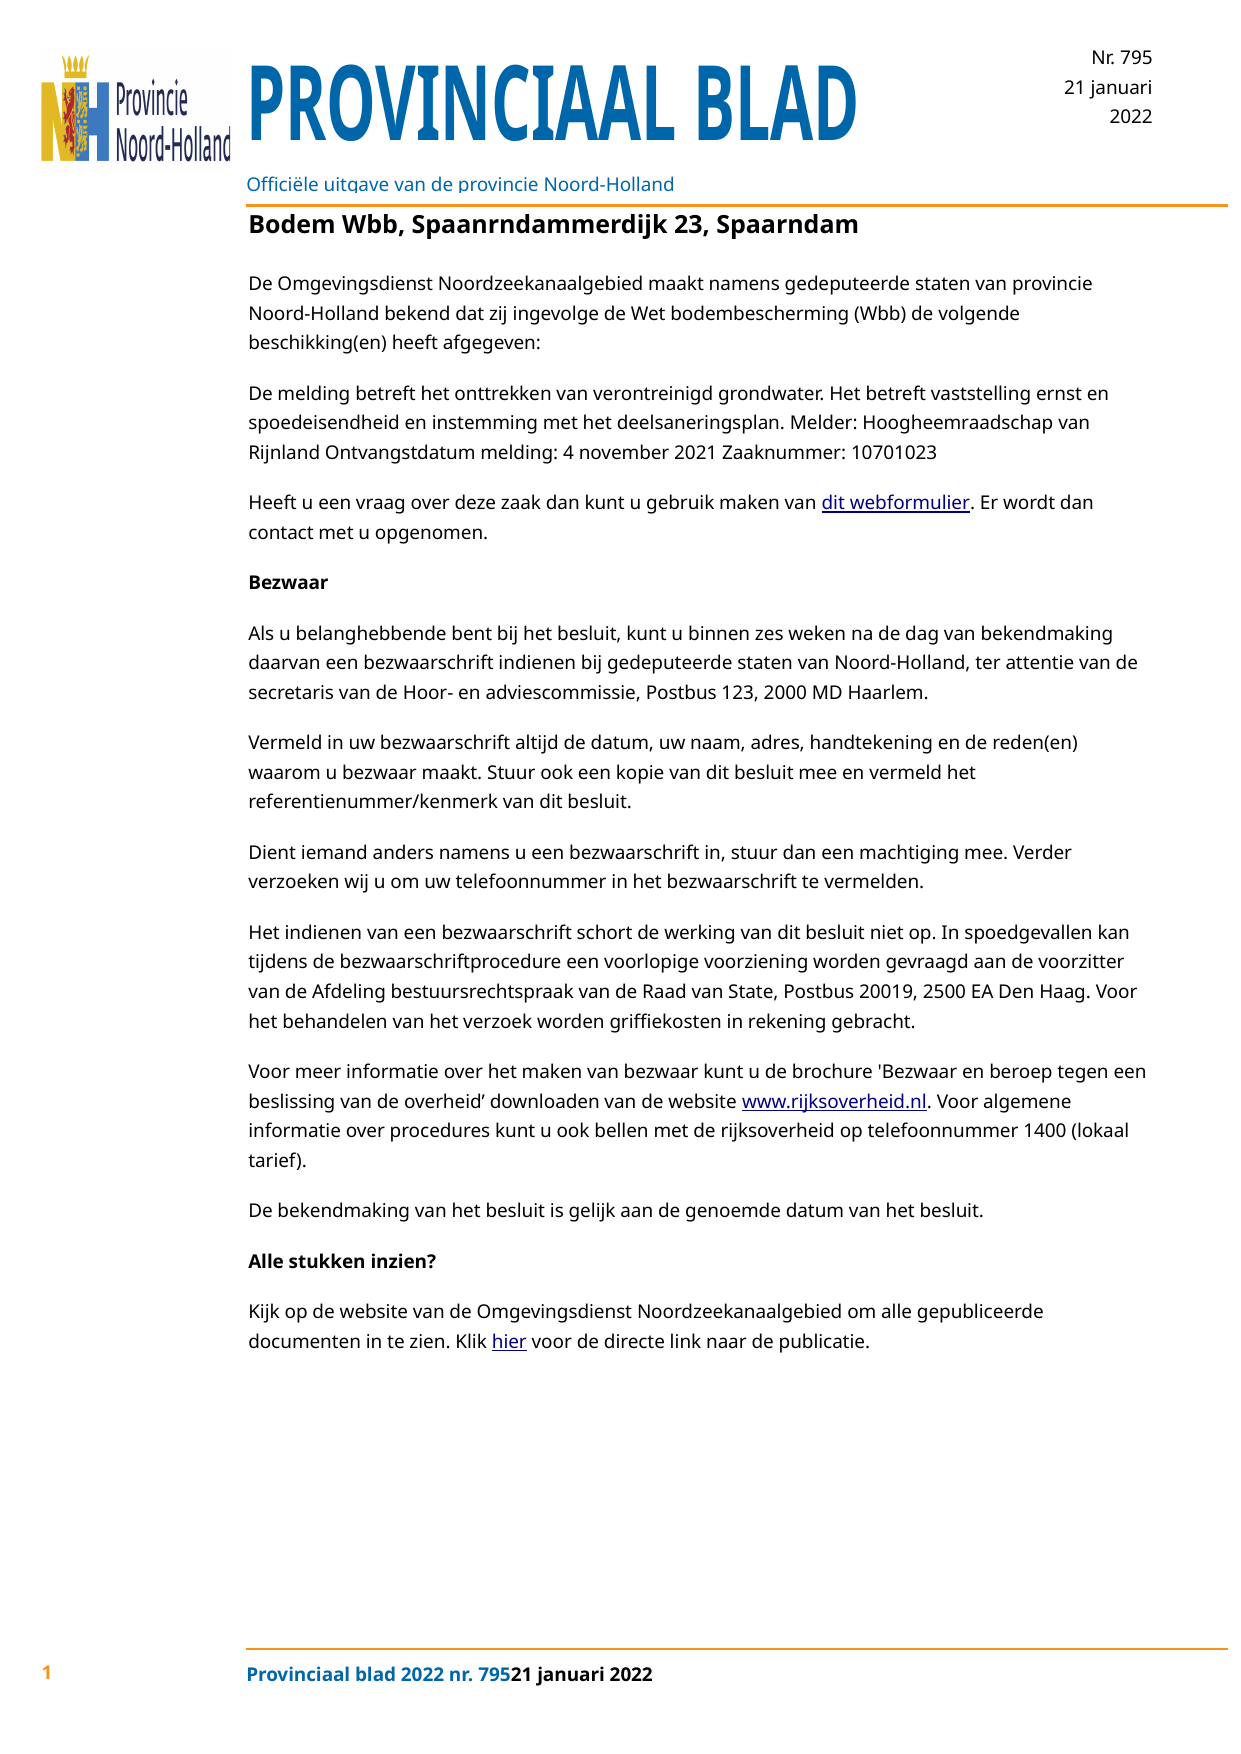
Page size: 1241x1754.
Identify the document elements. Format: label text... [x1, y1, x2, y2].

text Dient iemand anders namens u een bezwaarschrift in, stuur dan een machtiging mee. Verder verzoeken wij u om uw telefoonnummer in het bezwaarschrift te vermelden. [248, 839, 1152, 894]
text Alle stukken inzien? [248, 1248, 1152, 1273]
text Het indienen van een bezwaarschrift schort de werking van dit besluit niet op. In spoedgevallen kan tijdens de bezwaarschriftprocedure een voorlopige voorziening worden gevraagd aan de voorzitter van de Afdeling bestuursrechtspraak van de Raad van State, Postbus 20019, 2500 EA Den Haag. Voor het behandelen van het verzoek worden griffiekosten in rekening gebracht. [248, 919, 1152, 1033]
text De melding betreft het onttrekken van verontreinigd grondwater. Het betreft vaststelling ernst en spoedeisendheid en instemming met het deelsaneringsplan. Melder: Hoogheemraadschap van Rijnland Ontvangstdatum melding: 4 november 2021 Zaaknummer: 10701023 [248, 380, 1152, 465]
text Bodem Wbb, Spaanrndammerdijk 23, Spaarndam [248, 207, 1152, 241]
text Heeft u een vraag over deze zaak dan kunt u gebruik maken van dit webformulier. Er wordt dan contact met u opgenomen. [248, 489, 1152, 545]
text Vermeld in uw bezwaarschrift altijd de datum, uw naam, adres, handtekening en de reden(en) waarom u bezwaar maakt. Stuur ook een kopie van dit besluit mee en vermeld het referentienummer/kenmerk van dit besluit. [248, 729, 1152, 814]
text De bekendmaking van het besluit is gelijk aan de genoemde datum van het besluit. [248, 1197, 1152, 1223]
text Bezwaar [248, 569, 1152, 595]
picture [41, 47, 231, 172]
text De Omgevingsdienst Noordzeekanaalgebied maakt namens gedeputeerde staten van provincie Noord-Holland bekend dat zij ingevolge de Wet bodembescherming (Wbb) de volgende beschikking(en) heeft afgegeven: [248, 270, 1152, 355]
text Voor meer informatie over het maken van bezwaar kunt u de brochure 'Bezwaar en beroep tegen een beslissing van de overheid’ downloaden van de website www.rijksoverheid.nl. Voor algemene informatie over procedures kunt u ook bellen met de rijksoverheid op telefoonnummer 1400 (lokaal tarief). [248, 1058, 1152, 1173]
text Als u belanghebbende bent bij het besluit, kunt u binnen zes weken na de dag van bekendmaking daarvan een bezwaarschrift indienen bij gedeputeerde staten van Noord-Holland, ter attentie van de secretaris van de Hoor- en adviescommissie, Postbus 123, 2000 MD Haarlem. [248, 620, 1152, 705]
text Kijk op de website van de Omgevingsdienst Noordzeekanaalgebied om alle gepubliceerde documenten in te zien. Klik hier voor de directe link naar de publicatie. [248, 1298, 1152, 1353]
